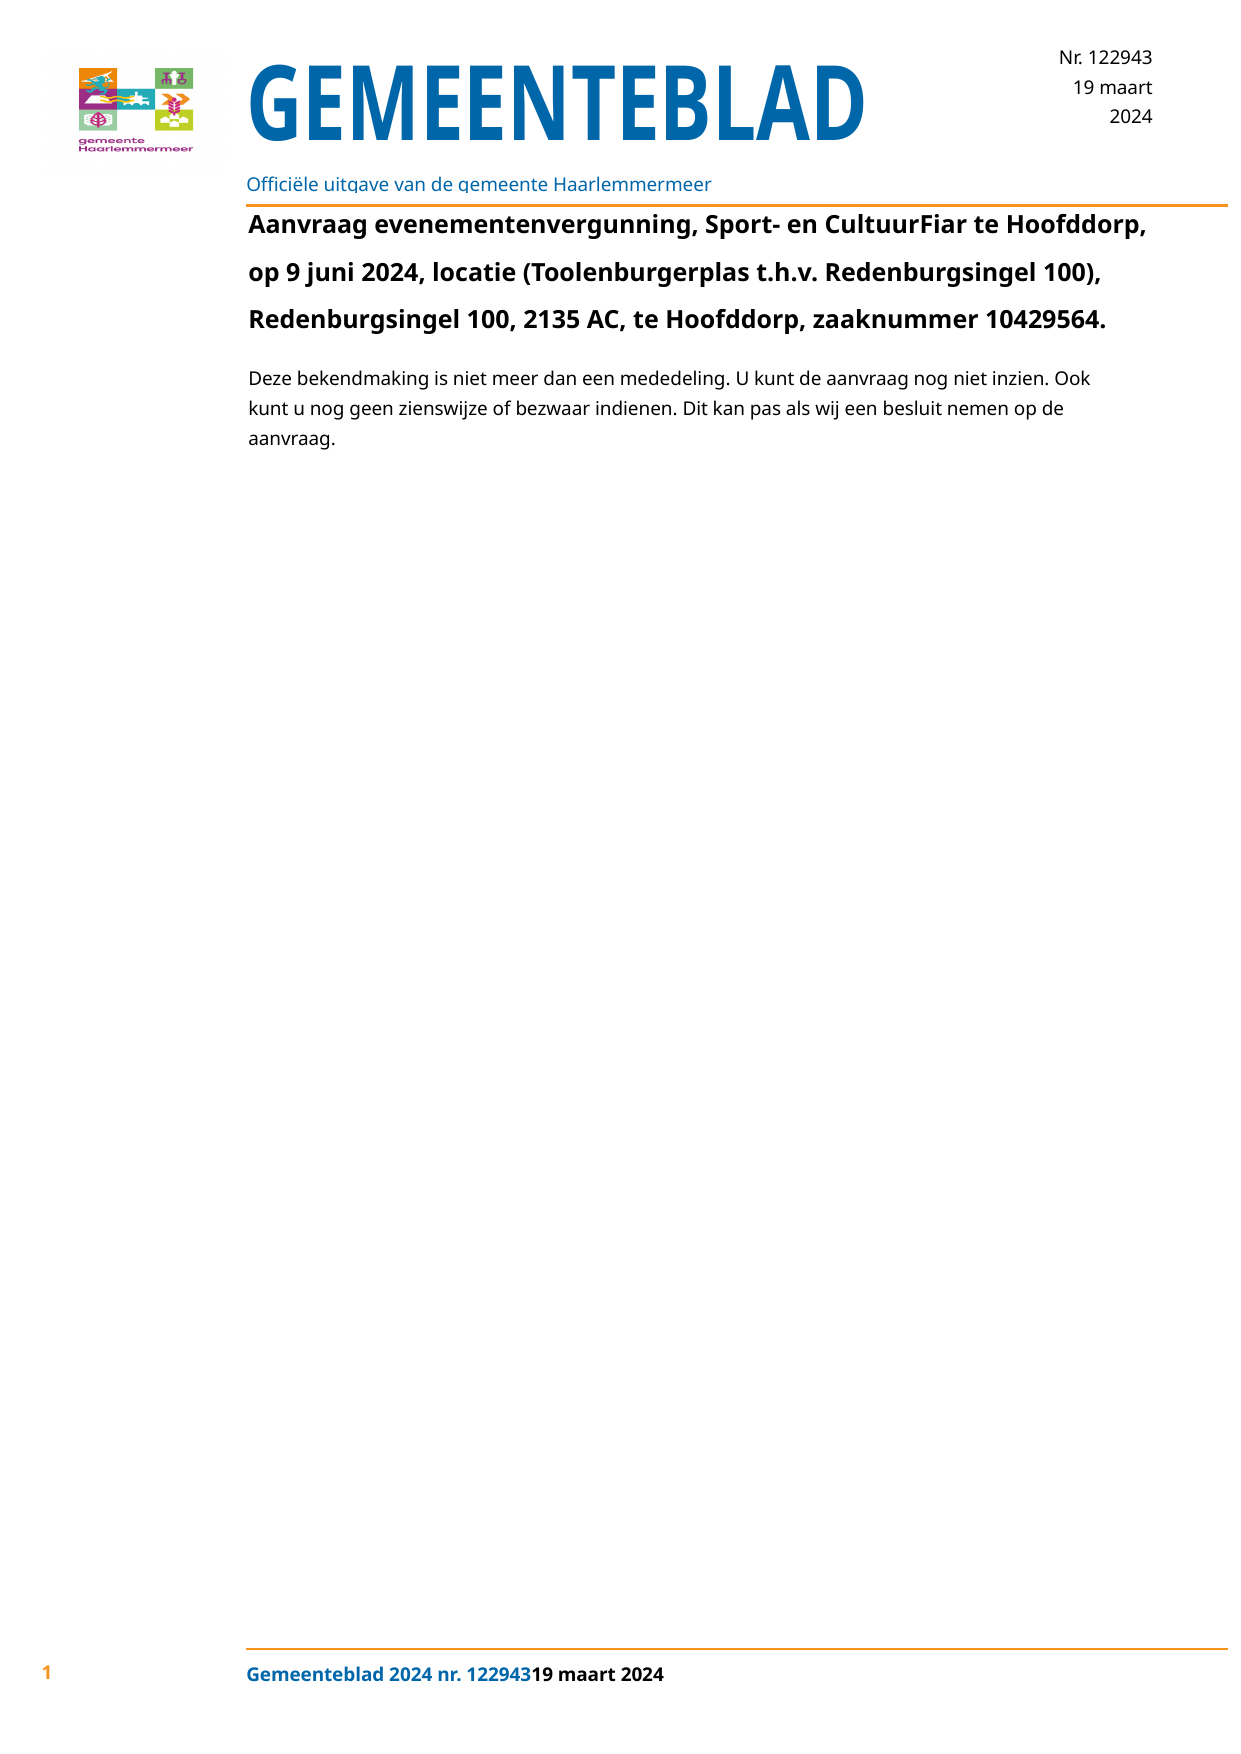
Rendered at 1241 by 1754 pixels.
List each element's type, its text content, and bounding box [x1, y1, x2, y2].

picture [41, 47, 231, 172]
text Aanvraag evenementenvergunning, Sport- en CultuurFiar te Hoofddorp, op 9 juni 2024, locatie (Toolenburgerplas t.h.v. Redenburgsingel 100), Redenburgsingel 100, 2135 AC, te Hoofddorp, zaaknummer 10429564. [248, 207, 1152, 336]
text Deze bekendmaking is niet meer dan een mededeling. U kunt de aanvraag nog niet inzien. Ook kunt u nog geen zienswijze of bezwaar indienen. Dit kan pas als wij een besluit nemen op de aanvraag. [248, 366, 1152, 450]
